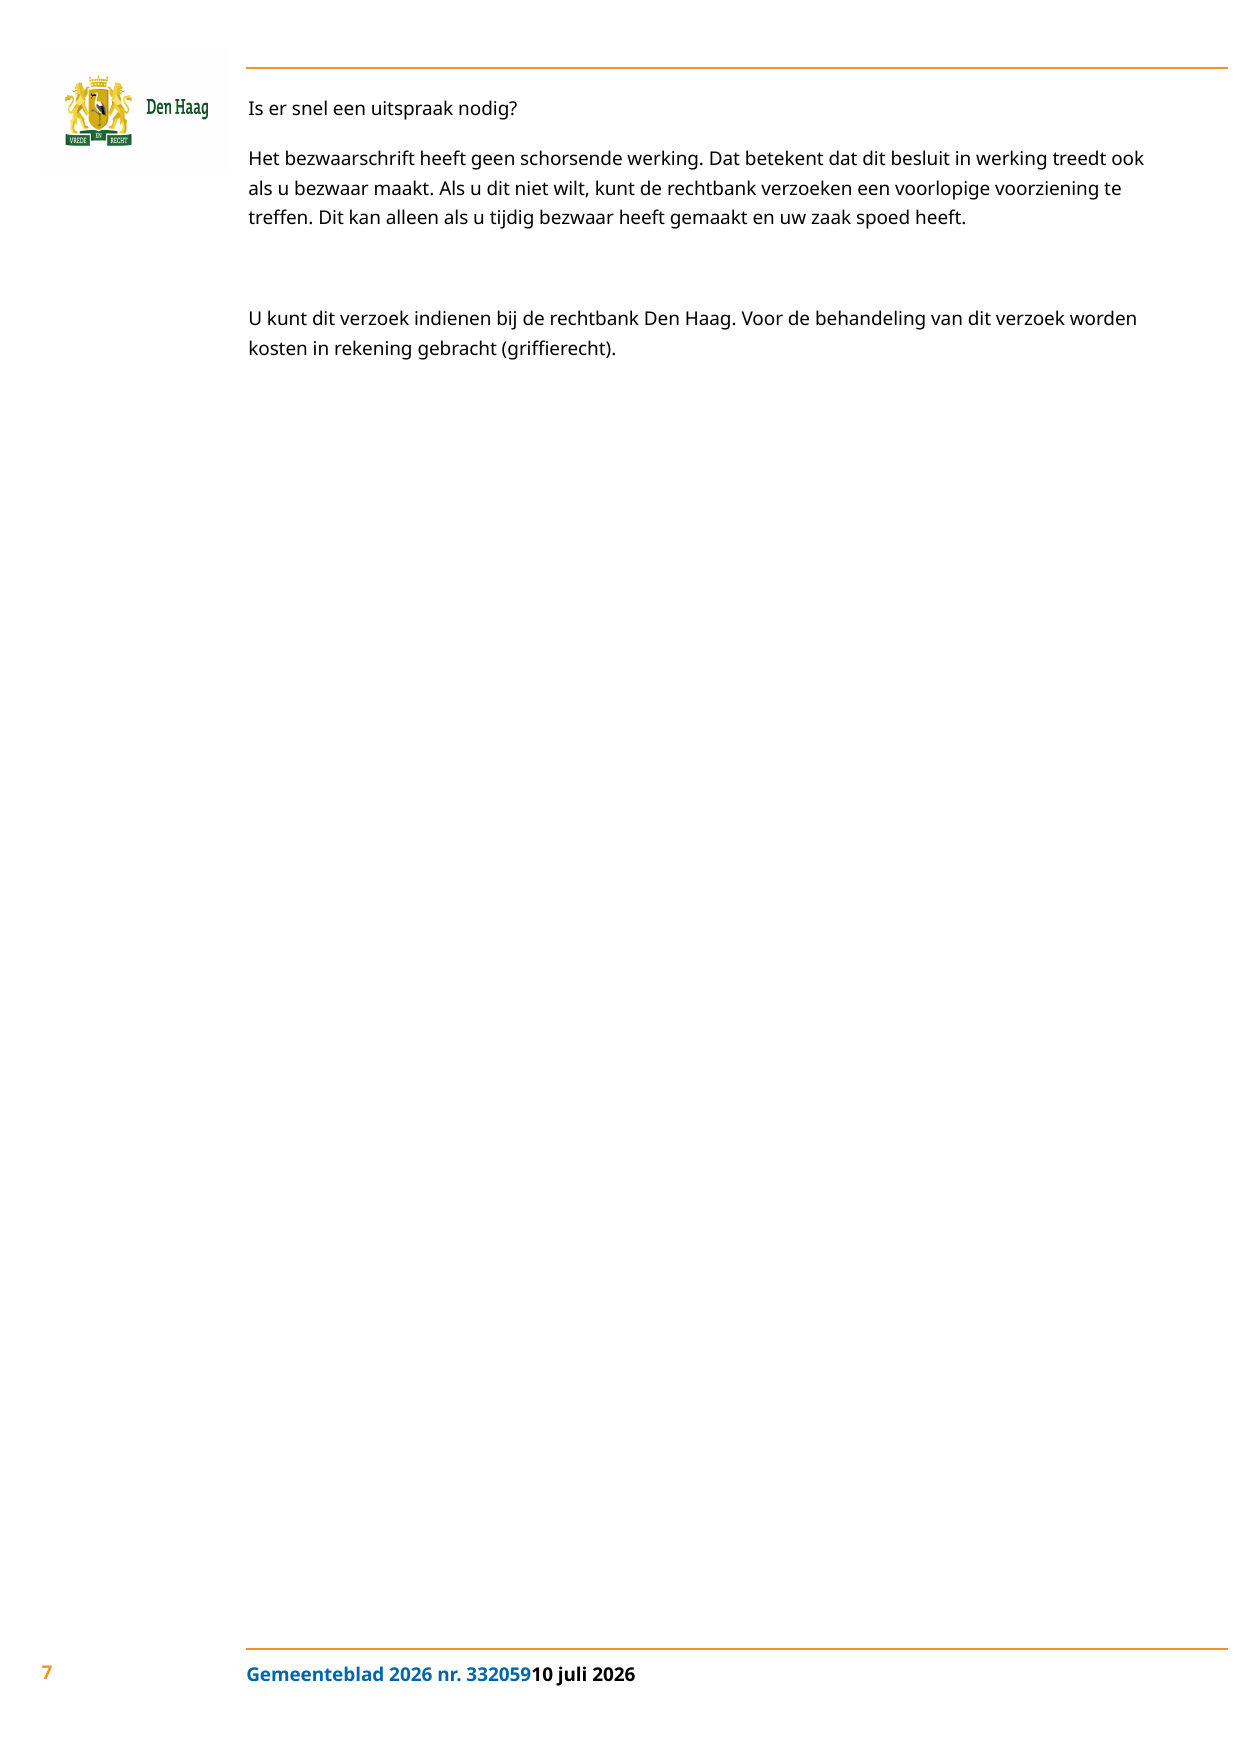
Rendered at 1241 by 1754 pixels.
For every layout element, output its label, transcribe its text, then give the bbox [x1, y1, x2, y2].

text Is er snel een uitspraak nodig? [248, 95, 1152, 121]
picture [41, 47, 231, 172]
text Het bezwaarschrift heeft geen schorsende werking. Dat betekent dat dit besluit in werking treedt ook als u bezwaar maakt. Als u dit niet wilt, kunt de rechtbank verzoeken een voorlopige voorziening te treffen. Dit kan alleen als u tijdig bezwaar heeft gemaakt en uw zaak spoed heeft. [248, 145, 1152, 230]
text U kunt dit verzoek indienen bij de rechtbank Den Haag. Voor de behandeling van dit verzoek worden kosten in rekening gebracht (griffierecht). [248, 305, 1152, 361]
